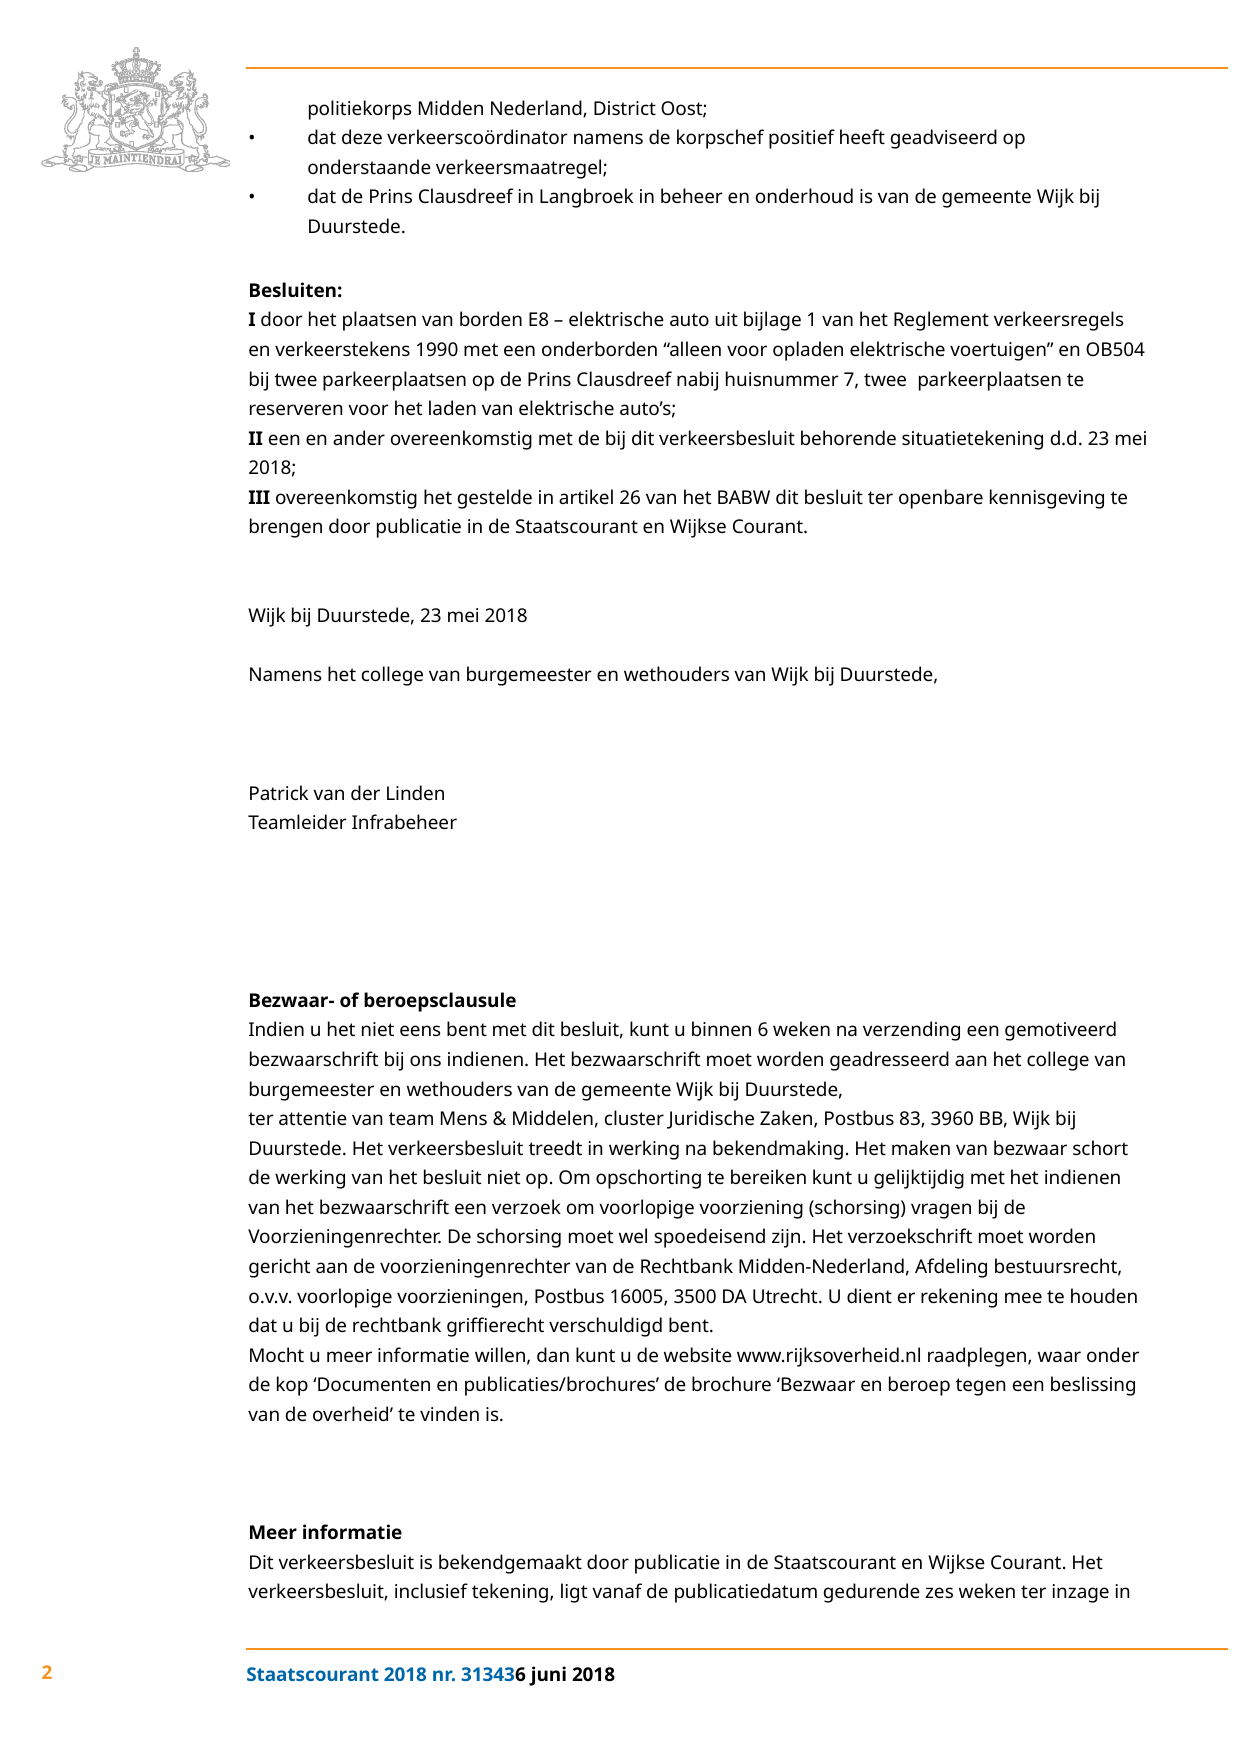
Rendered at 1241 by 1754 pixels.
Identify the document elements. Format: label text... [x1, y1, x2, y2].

text Teamleider Infrabeheer [248, 809, 1152, 835]
text I door het plaatsen van borden E8 – elektrische auto uit bijlage 1 van het Reglement verkeersregels en verkeerstekens 1990 met een onderborden “alleen voor opladen elektrische voertuigen” en OB504 bij twee parkeerplaatsen op de Prins Clausdreef nabij huisnummer 7, twee parkeerplaatsen te reserveren voor het laden van elektrische auto’s; [248, 307, 1152, 421]
text ter attentie van team Mens & Middelen, cluster Juridische Zaken, Postbus 83, 3960 BB, Wijk bij Duurstede. Het verkeersbesluit treedt in werking na bekendmaking. Het maken van bezwaar schort de werking van het besluit niet op. Om opschorting te bereiken kunt u gelijktijdig met het indienen van het bezwaarschrift een verzoek om voorlopige voorziening (schorsing) vragen bij de Voorzieningenrechter. De schorsing moet wel spoedeisend zijn. Het verzoekschrift moet worden gericht aan de voorzieningenrechter van de Rechtbank Midden-Nederland, Afdeling bestuursrecht, o.v.v. voorlopige voorzieningen, Postbus 16005, 3500 DA Utrecht. U dient er rekening mee te houden dat u bij de rechtbank griffierecht verschuldigd bent. [248, 1105, 1152, 1338]
picture [41, 47, 231, 172]
list dat deze verkeerscoördinator namens de korpschef positief heeft geadviseerd op onderstaande verkeersmaatregel; [248, 124, 1152, 180]
text III overeenkomstig het gestelde in artikel 26 van het BABW dit besluit ter openbare kennisgeving te brengen door publicatie in de Staatscourant en Wijkse Courant. [248, 484, 1152, 539]
list politiekorps Midden Nederland, District Oost; [248, 95, 1152, 121]
text Bezwaar- of beroepsclausule [248, 987, 1152, 1013]
text Indien u het niet eens bent met dit besluit, kunt u binnen 6 weken na verzending een gemotiveerd bezwaarschrift bij ons indienen. Het bezwaarschrift moet worden geadresseerd aan het college van burgemeester en wethouders van de gemeente Wijk bij Duurstede, [248, 1017, 1152, 1102]
text Patrick van der Linden [248, 780, 1152, 806]
text Meer informatie [248, 1519, 1152, 1545]
text II een en ander overeenkomstig met de bij dit verkeersbesluit behorende situatietekening d.d. 23 mei 2018; [248, 425, 1152, 480]
text Besluiten: [248, 277, 1152, 303]
text Namens het college van burgemeester en wethouders van Wijk bij Duurstede, [248, 662, 1152, 687]
text Mocht u meer informatie willen, dan kunt u de website www.rijksoverheid.nl raadplegen, waar onder de kop ‘Documenten en publicaties/brochures’ de brochure ‘Bezwaar en beroep tegen een beslissing van de overheid’ te vinden is. [248, 1342, 1152, 1427]
list dat de Prins Clausdreef in Langbroek in beheer en onderhoud is van de gemeente Wijk bij Duurstede. [248, 183, 1152, 239]
text Wijk bij Duurstede, 23 mei 2018 [248, 602, 1152, 628]
text Dit verkeersbesluit is bekendgemaakt door publicatie in de Staatscourant en Wijkse Courant. Het verkeersbesluit, inclusief tekening, ligt vanaf de publicatiedatum gedurende zes weken ter inzage in [248, 1549, 1152, 1604]
